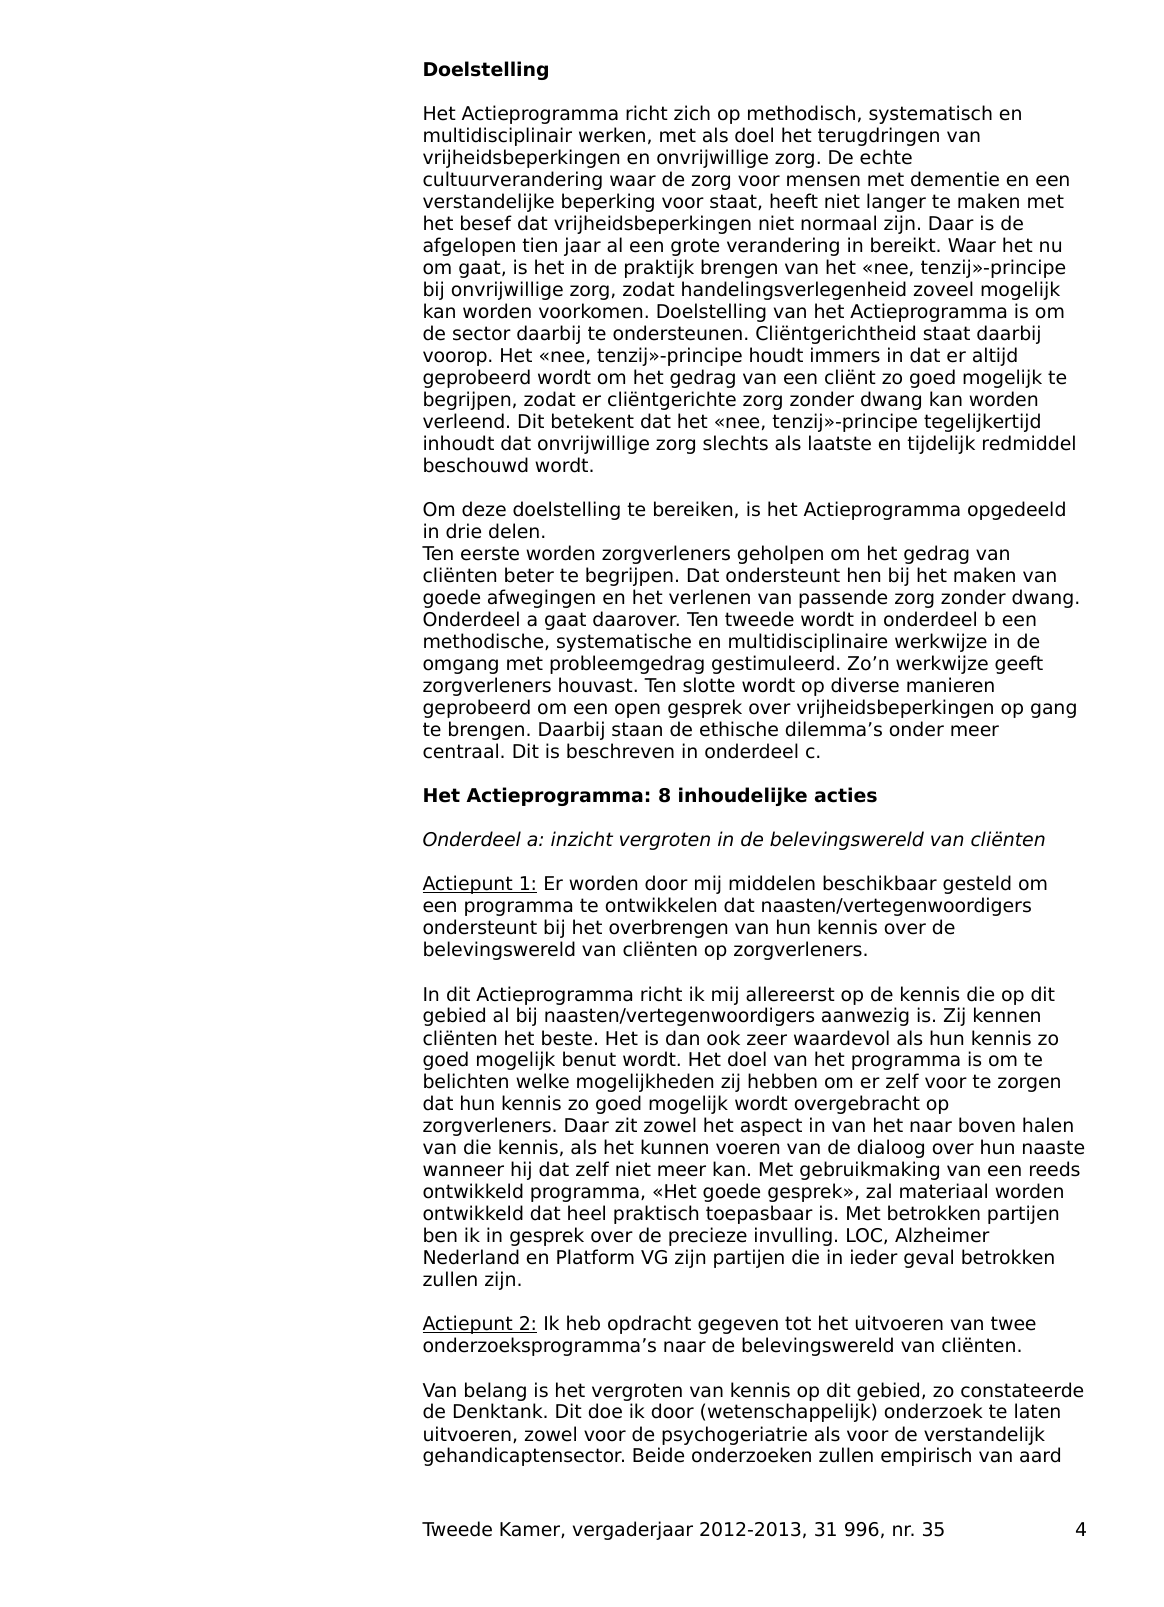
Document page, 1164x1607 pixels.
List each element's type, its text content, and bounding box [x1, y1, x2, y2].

text Actiepunt 1: Er worden door mij middelen beschikbaar gesteld om een programma te ontwikkelen dat naasten/vertegenwoordigers ondersteunt bij het overbrengen van hun kennis over de belevingswereld van cliënten op zorgverleners. [422, 873, 1087, 961]
subtitle Het Actieprogramma: 8 inhoudelijke acties [422, 785, 1087, 807]
text Van belang is het vergroten van kennis op dit gebied, zo constateerde de Denktank. Dit doe ik door (wetenschappelijk) onderzoek te laten uitvoeren, zowel voor de psychogeriatrie als voor de verstandelijk gehandicaptensector. Beide onderzoeken zullen empirisch van aard [422, 1379, 1087, 1467]
text Om deze doelstelling te bereiken, is het Actieprogramma opgedeeld in drie delen. [422, 499, 1087, 543]
text In dit Actieprogramma richt ik mij allereerst op de kennis die op dit gebied al bij naasten/vertegenwoordigers aanwezig is. Zij kennen cliënten het beste. Het is dan ook zeer waardevol als hun kennis zo goed mogelijk benut wordt. Het doel van het programma is om te belichten welke mogelijkheden zij hebben om er zelf voor te zorgen dat hun kennis zo goed mogelijk wordt overgebracht op zorgverleners. Daar zit zowel het aspect in van het naar boven halen van die kennis, als het kunnen voeren van de dialoog over hun naaste wanneer hij dat zelf niet meer kan. Met gebruikmaking van een reeds ontwikkeld programma, «Het goede gesprek», zal materiaal worden ontwikkeld dat heel praktisch toepasbaar is. Met betrokken partijen ben ik in gesprek over de precieze invulling. LOC, Alzheimer Nederland en Platform VG zijn partijen die in ieder geval betrokken zullen zijn. [422, 983, 1087, 1291]
text Actiepunt 2: Ik heb opdracht gegeven tot het uitvoeren van twee onderzoeksprogramma’s naar de belevingswereld van cliënten. [422, 1313, 1087, 1357]
text Ten eerste worden zorgverleners geholpen om het gedrag van cliënten beter te begrijpen. Dat ondersteunt hen bij het maken van goede afwegingen en het verlenen van passende zorg zonder dwang. Onderdeel a gaat daarover. Ten tweede wordt in onderdeel b een methodische, systematische en multidisciplinaire werkwijze in de omgang met probleemgedrag gestimuleerd. Zo’n werkwijze geeft zorgverleners houvast. Ten slotte wordt op diverse manieren geprobeerd om een open gesprek over vrijheidsbeperkingen op gang te brengen. Daarbij staan de ethische dilemma’s onder meer centraal. Dit is beschreven in onderdeel c. [422, 543, 1087, 763]
text Het Actieprogramma richt zich op methodisch, systematisch en multidisciplinair werken, met als doel het terugdringen van vrijheidsbeperkingen en onvrijwillige zorg. De echte cultuurverandering waar de zorg voor mensen met dementie en een verstandelijke beperking voor staat, heeft niet langer te maken met het besef dat vrijheidsbeperkingen niet normaal zijn. Daar is de afgelopen tien jaar al een grote verandering in bereikt. Waar het nu om gaat, is het in de praktijk brengen van het «nee, tenzij»-principe bij onvrijwillige zorg, zodat handelingsverlegenheid zoveel mogelijk kan worden voorkomen. Doelstelling van het Actieprogramma is om de sector daarbij te ondersteunen. Cliëntgerichtheid staat daarbij voorop. Het «nee, tenzij»-principe houdt immers in dat er altijd geprobeerd wordt om het gedrag van een cliënt zo goed mogelijk te begrijpen, zodat er cliëntgerichte zorg zonder dwang kan worden verleend. Dit betekent dat het «nee, tenzij»-principe tegelijkertijd inhoudt dat onvrijwillige zorg slechts als laatste en tijdelijk redmiddel beschouwd wordt. [422, 103, 1087, 477]
subtitle Doelstelling [422, 59, 1087, 81]
subtitle Onderdeel a: inzicht vergroten in de belevingswereld van cliënten [422, 829, 1087, 851]
